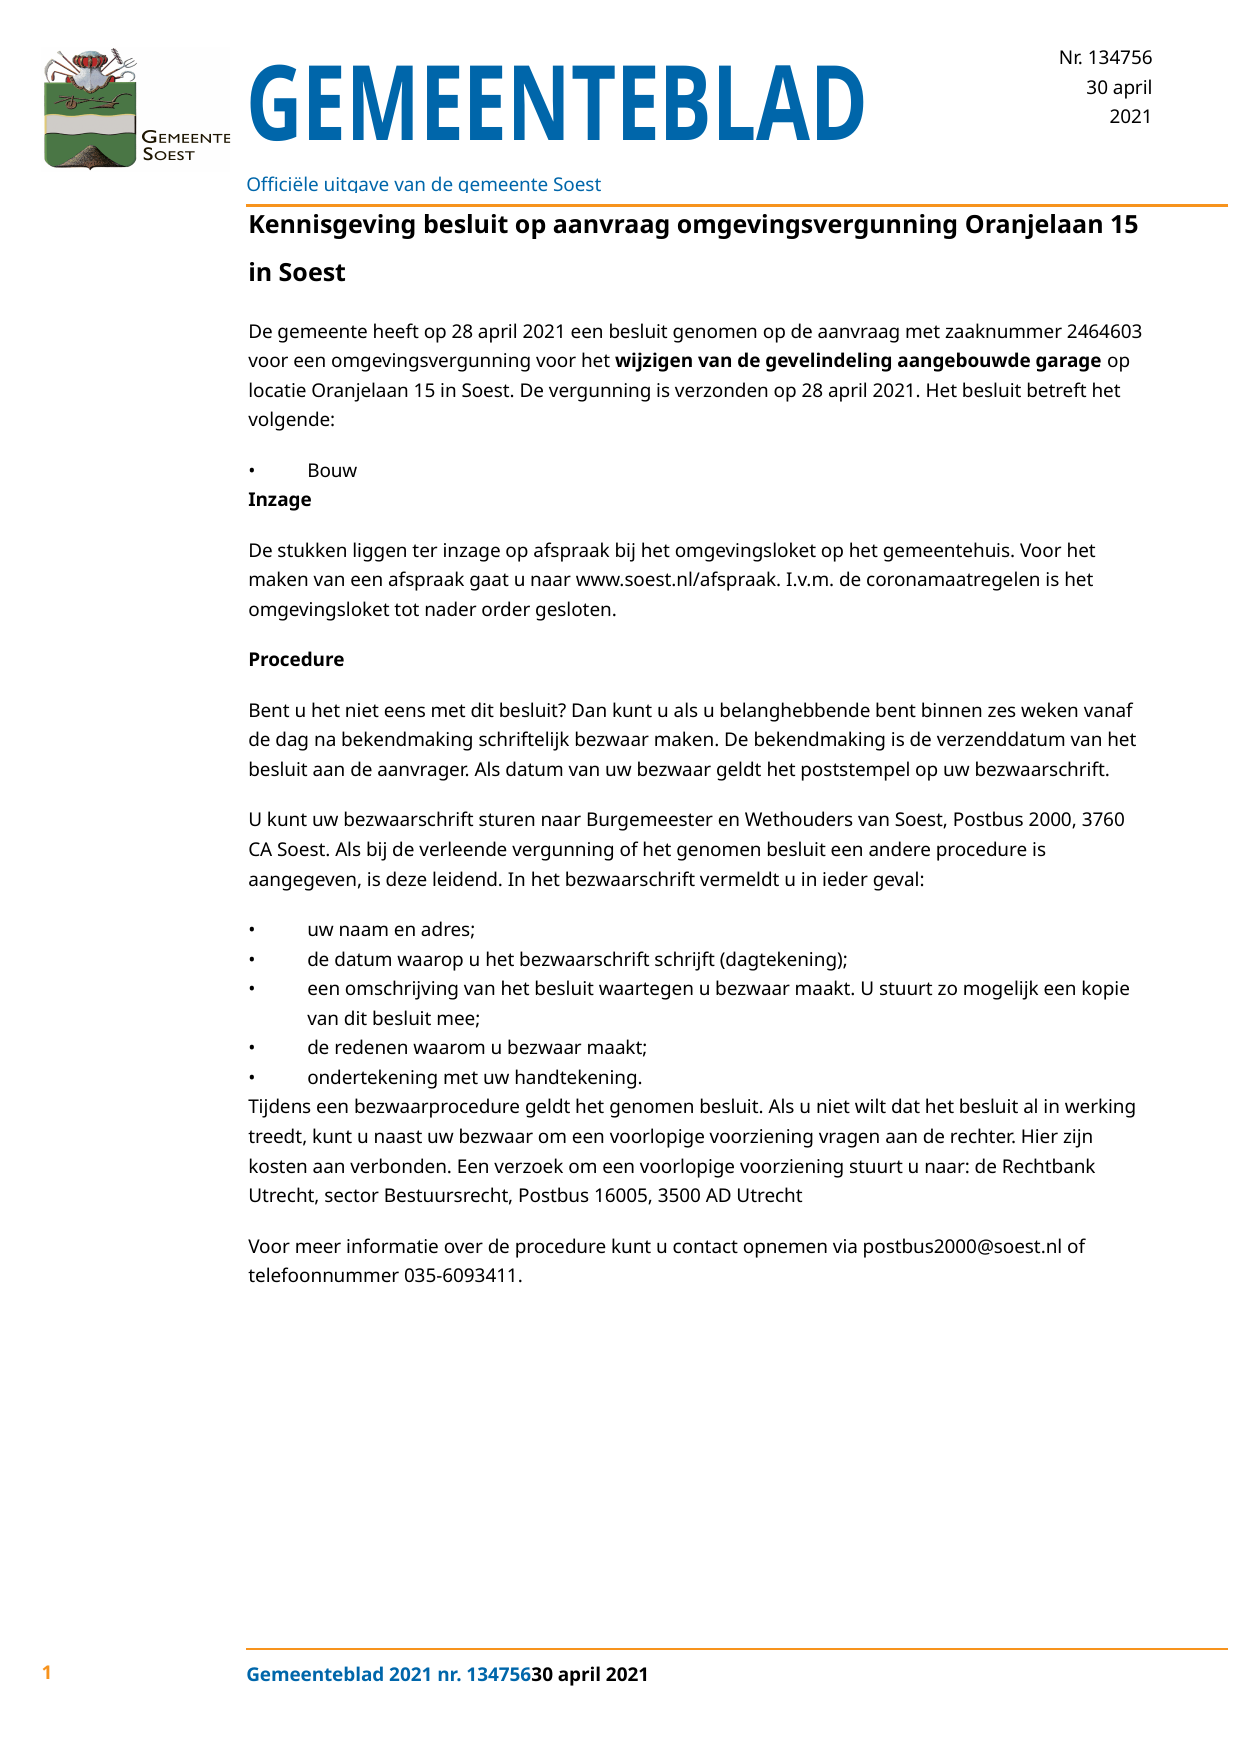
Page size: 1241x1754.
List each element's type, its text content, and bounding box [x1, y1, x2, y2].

list Bouw [248, 457, 1152, 483]
text Procedure [248, 647, 1152, 672]
text Bent u het niet eens met dit besluit? Dan kunt u als u belanghebbende bent binnen zes weken vanaf de dag na bekendmaking schriftelijk bezwaar maken. De bekendmaking is de verzenddatum van het besluit aan de aanvrager. Als datum van uw bezwaar geldt het poststempel op uw bezwaarschrift. [248, 697, 1152, 782]
list een omschrijving van het besluit waartegen u bezwaar maakt. U stuurt zo mogelijk een kopie van dit besluit mee; [248, 975, 1152, 1031]
text Tijdens een bezwaarprocedure geldt het genomen besluit. Als u niet wilt dat het besluit al in werking treedt, kunt u naast uw bezwaar om een voorlopige voorziening vragen aan de rechter. Hier zijn kosten aan verbonden. Een verzoek om een voorlopige voorziening stuurt u naar: de Rechtbank Utrecht, sector Bestuursrecht, Postbus 16005, 3500 AD Utrecht [248, 1094, 1152, 1208]
list uw naam en adres; [248, 916, 1152, 942]
text De gemeente heeft op 28 april 2021 een besluit genomen op de aanvraag met zaaknummer 2464603 voor een omgevingsvergunning voor het wijzigen van de gevelindeling aangebouwde garage op locatie Oranjelaan 15 in Soest. De vergunning is verzonden op 28 april 2021. Het besluit betreft het volgende: [248, 318, 1152, 432]
text De stukken liggen ter inzage op afspraak bij het omgevingsloket op het gemeentehuis. Voor het maken van een afspraak gaat u naar www.soest.nl/afspraak. I.v.m. de coronamaatregelen is het omgevingsloket tot nader order gesloten. [248, 537, 1152, 622]
list ondertekening met uw handtekening. [248, 1064, 1152, 1090]
picture [41, 47, 231, 172]
text Voor meer informatie over de procedure kunt u contact opnemen via postbus2000@soest.nl of telefoonnummer 035-6093411. [248, 1233, 1152, 1288]
text Kennisgeving besluit op aanvraag omgevingsvergunning Oranjelaan 15 in Soest [248, 207, 1152, 288]
list de datum waarop u het bezwaarschrift schrijft (dagtekening); [248, 946, 1152, 972]
list de redenen waarom u bezwaar maakt; [248, 1034, 1152, 1060]
text U kunt uw bezwaarschrift sturen naar Burgemeester en Wethouders van Soest, Postbus 2000, 3760 CA Soest. Als bij de verleende vergunning of het genomen besluit een andere procedure is aangegeven, is deze leidend. In het bezwaarschrift vermeldt u in ieder geval: [248, 807, 1152, 892]
text Inzage [248, 487, 1152, 512]
